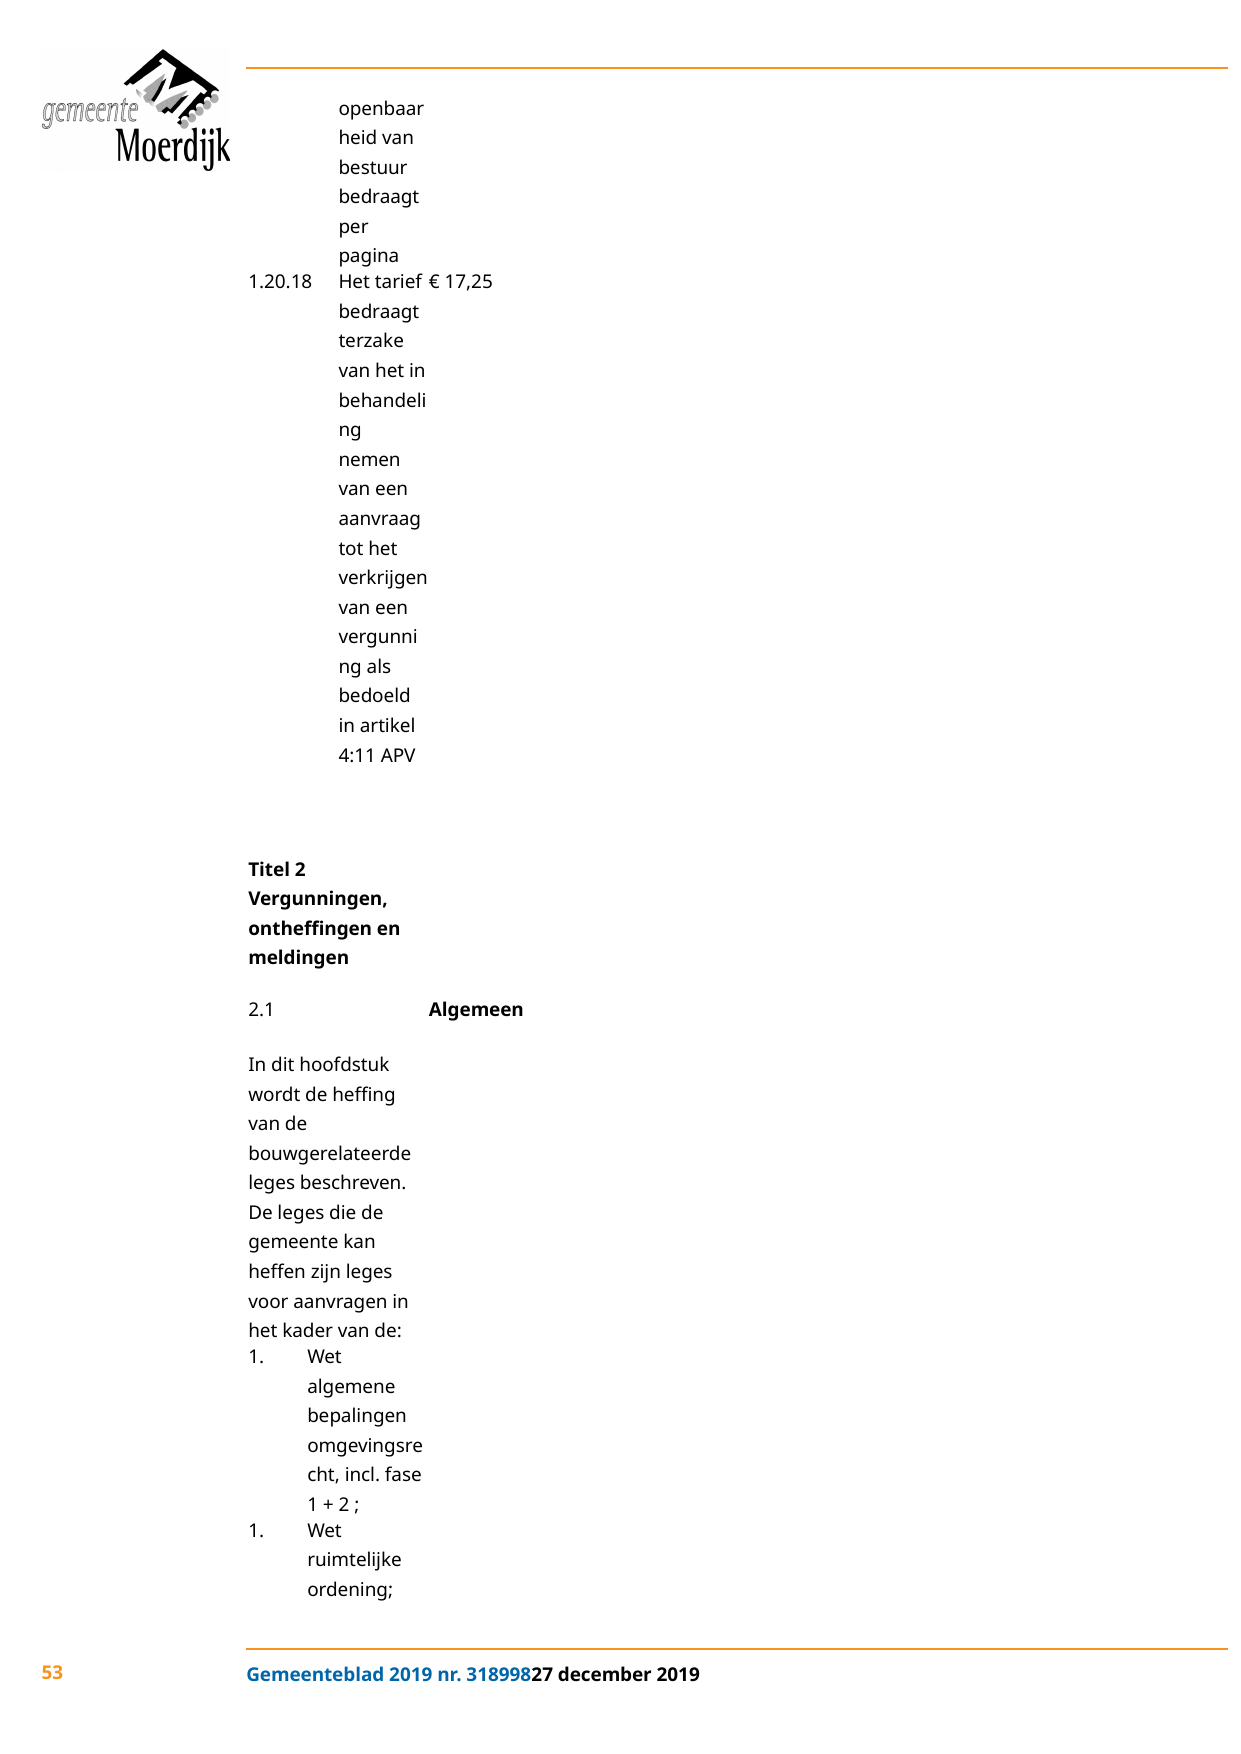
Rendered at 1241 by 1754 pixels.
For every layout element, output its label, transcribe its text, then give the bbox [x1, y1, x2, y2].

table_cell [609, 996, 790, 1051]
table_header Titel 2 Vergunningen, ontheffingen en meldingen [248, 856, 429, 970]
table_cell Het tarief bedraagt terzake van het in behandeling nemen van een aanvraag tot het verkrijgen van een vergunning als bedoeld in artikel 4:11 APV [338, 269, 429, 767]
table_cell € 17,25 [429, 269, 519, 767]
picture [41, 47, 231, 172]
table_cell [429, 95, 519, 268]
table_cell [429, 1051, 609, 1343]
table_cell 1.20.18 [248, 269, 338, 767]
table_cell 2.1 [248, 996, 429, 1051]
table_cell In dit hoofdstuk wordt de heffing van de bouwgerelateerde leges beschreven. De leges die de gemeente kan heffen zijn leges voor aanvragen in het kader van de: [248, 1051, 429, 1343]
table_cell [248, 95, 338, 268]
table_cell Wet ruimtelijke ordening; [248, 1517, 429, 1602]
table_cell [248, 768, 338, 793]
table_cell openbaarheid van bestuur bedraagt per pagina [338, 95, 429, 268]
table_cell Wet algemene bepalingen omgevingsrecht, incl. fase 1 + 2 ; [248, 1343, 429, 1517]
table_cell [429, 1343, 609, 1517]
table_cell [429, 1517, 609, 1602]
table_cell Algemeen [429, 996, 609, 1051]
table_cell [248, 970, 429, 996]
